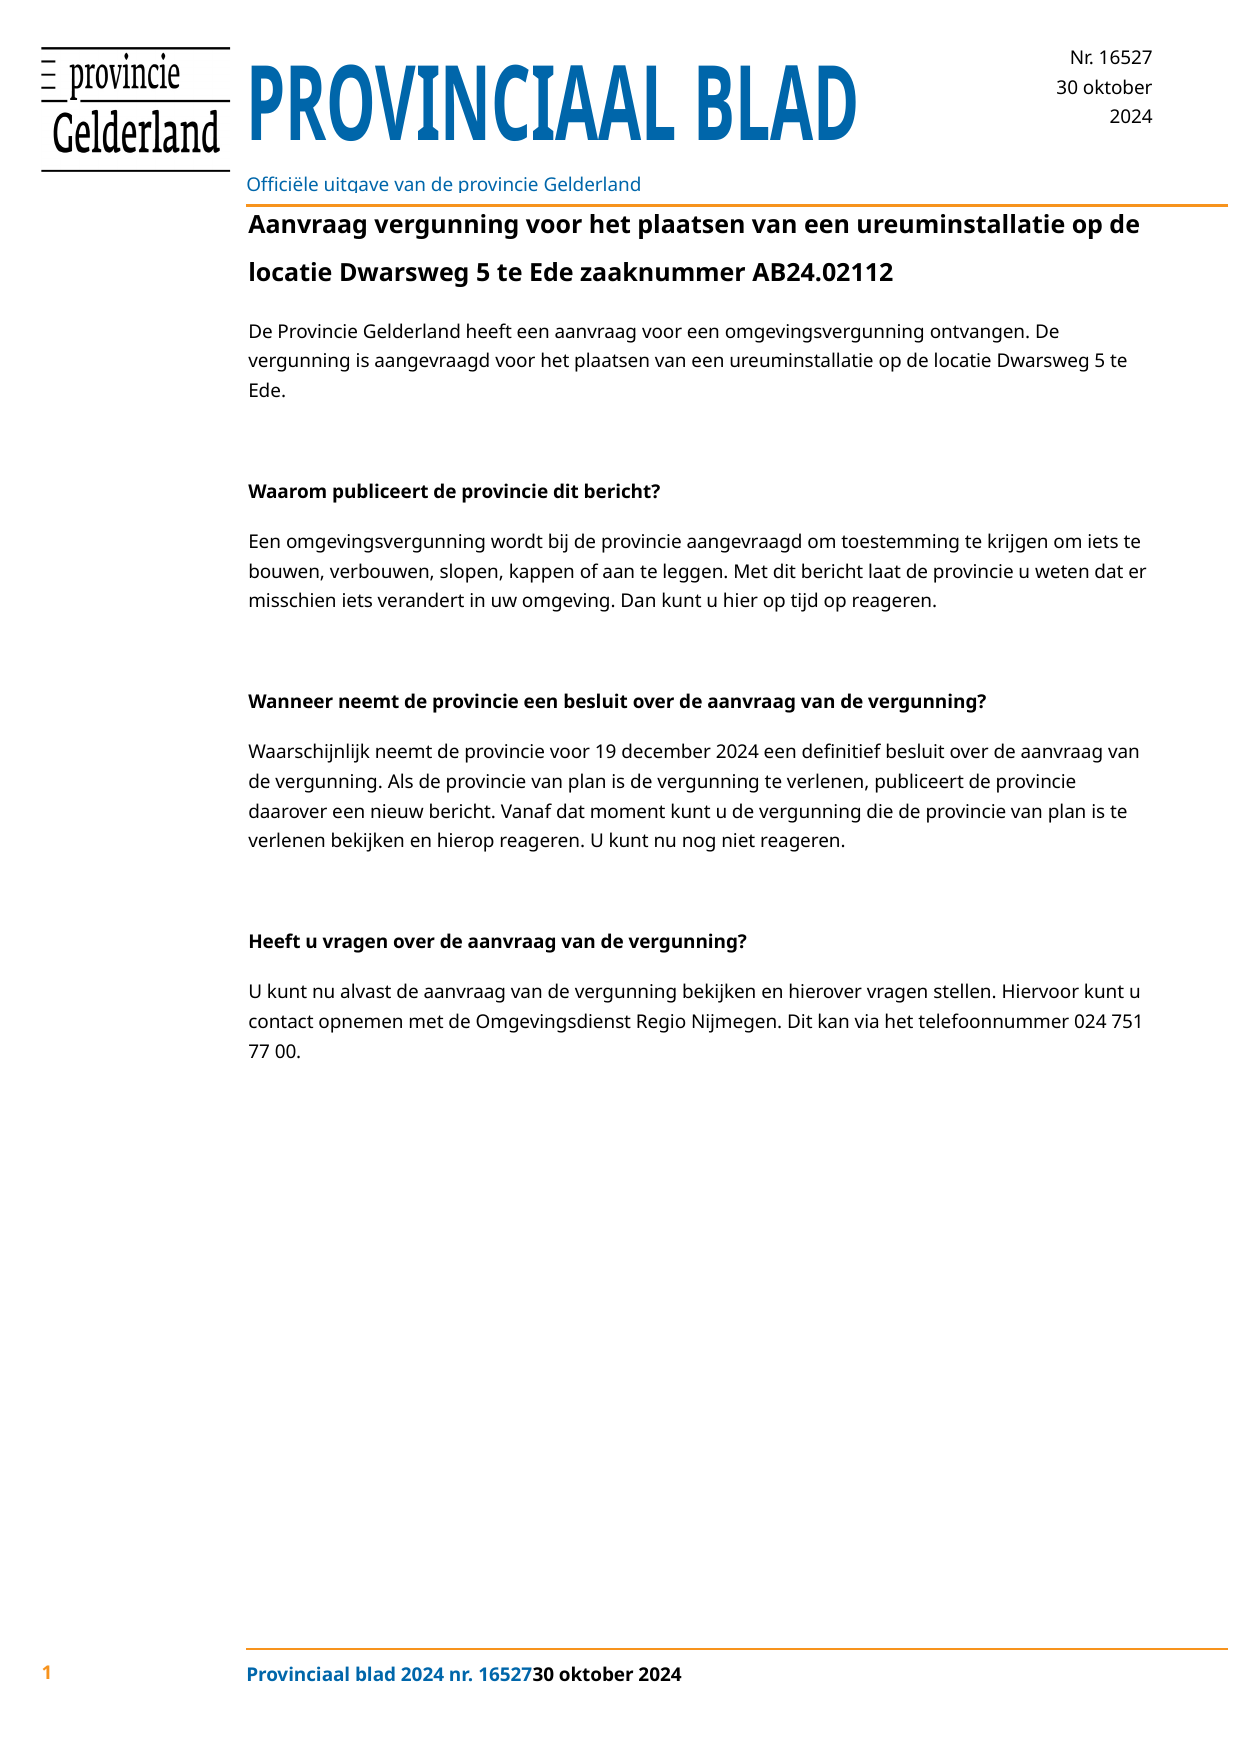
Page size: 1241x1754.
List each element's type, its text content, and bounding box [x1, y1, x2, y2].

text Waarschijnlijk neemt de provincie voor 19 december 2024 een definitief besluit over de aanvraag van de vergunning. Als de provincie van plan is de vergunning te verlenen, publiceert de provincie daarover een nieuw bericht. Vanaf dat moment kunt u de vergunning die de provincie van plan is te verlenen bekijken en hierop reageren. U kunt nu nog niet reageren. [248, 739, 1152, 853]
text Heeft u vragen over de aanvraag van de vergunning? [248, 928, 1152, 954]
picture [41, 47, 231, 172]
text De Provincie Gelderland heeft een aanvraag voor een omgevingsvergunning ontvangen. De vergunning is aangevraagd voor het plaatsen van een ureuminstallatie op de locatie Dwarsweg 5 te Ede. [248, 318, 1152, 403]
text Een omgevingsvergunning wordt bij de provincie aangevraagd om toestemming te krijgen om iets te bouwen, verbouwen, slopen, kappen of aan te leggen. Met dit bericht laat de provincie u weten dat er misschien iets verandert in uw omgeving. Dan kunt u hier op tijd op reageren. [248, 528, 1152, 613]
text Aanvraag vergunning voor het plaatsen van een ureuminstallatie op de locatie Dwarsweg 5 te Ede zaaknummer AB24.02112 [248, 207, 1152, 288]
text Waarom publiceert de provincie dit bericht? [248, 478, 1152, 504]
text Wanneer neemt de provincie een besluit over de aanvraag van de vergunning? [248, 688, 1152, 714]
text U kunt nu alvast de aanvraag van de vergunning bekijken en hierover vragen stellen. Hiervoor kunt u contact opnemen met de Omgevingsdienst Regio Nijmegen. Dit kan via het telefoonnummer 024 751 77 00. [248, 979, 1152, 1064]
